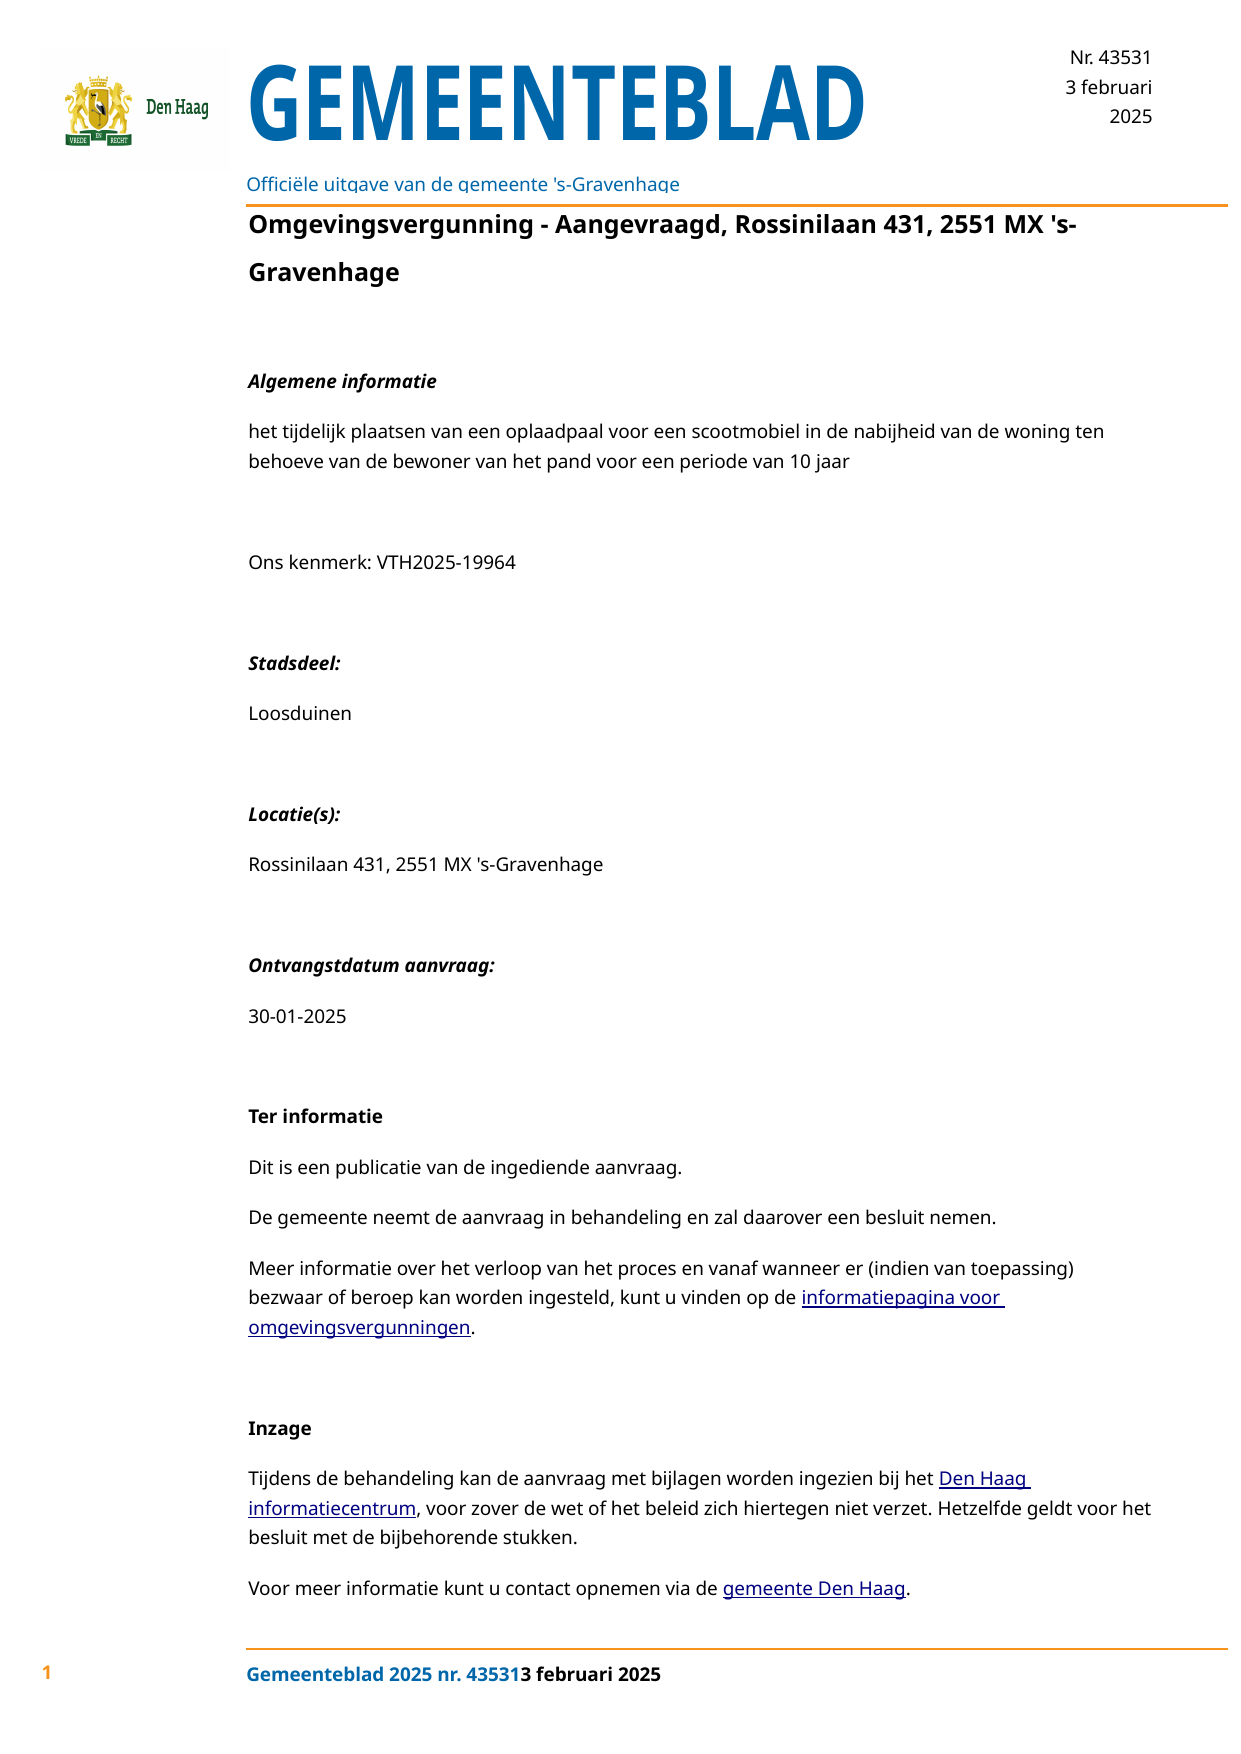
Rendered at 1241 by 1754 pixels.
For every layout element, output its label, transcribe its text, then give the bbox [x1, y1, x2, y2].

text Ontvangstdatum aanvraag: [248, 952, 1152, 978]
text Stadsdeel: [248, 650, 1152, 676]
text Voor meer informatie kunt u contact opnemen via de gemeente Den Haag. [248, 1575, 1152, 1601]
text Rossinilaan 431, 2551 MX 's-Gravenhage [248, 852, 1152, 877]
text 30-01-2025 [248, 1003, 1152, 1029]
text Tijdens de behandeling kan de aanvraag met bijlagen worden ingezien bij het Den Haag informatiecentrum, voor zover de wet of het beleid zich hiertegen niet verzet. Hetzelfde geldt voor het besluit met de bijbehorende stukken. [248, 1465, 1152, 1550]
text Loosduinen [248, 700, 1152, 726]
picture [41, 47, 231, 172]
text Omgevingsvergunning - Aangevraagd, Rossinilaan 431, 2551 MX 's-Gravenhage [248, 207, 1152, 288]
text Locatie(s): [248, 801, 1152, 827]
text Inzage [248, 1415, 1152, 1441]
text Ter informatie [248, 1104, 1152, 1129]
text Algemene informatie [248, 368, 1152, 394]
text Dit is een publicatie van de ingediende aanvraag. [248, 1154, 1152, 1180]
text het tijdelijk plaatsen van een oplaadpaal voor een scootmobiel in de nabijheid van de woning ten behoeve van de bewoner van het pand voor een periode van 10 jaar [248, 419, 1152, 474]
text De gemeente neemt de aanvraag in behandeling en zal daarover een besluit nemen. [248, 1204, 1152, 1230]
text Ons kenmerk: VTH2025-19964 [248, 549, 1152, 575]
text Meer informatie over het verloop van het proces en vanaf wanneer er (indien van toepassing) bezwaar of beroep kan worden ingesteld, kunt u vinden op de informatiepagina voor omgevingsvergunningen. [248, 1255, 1152, 1340]
